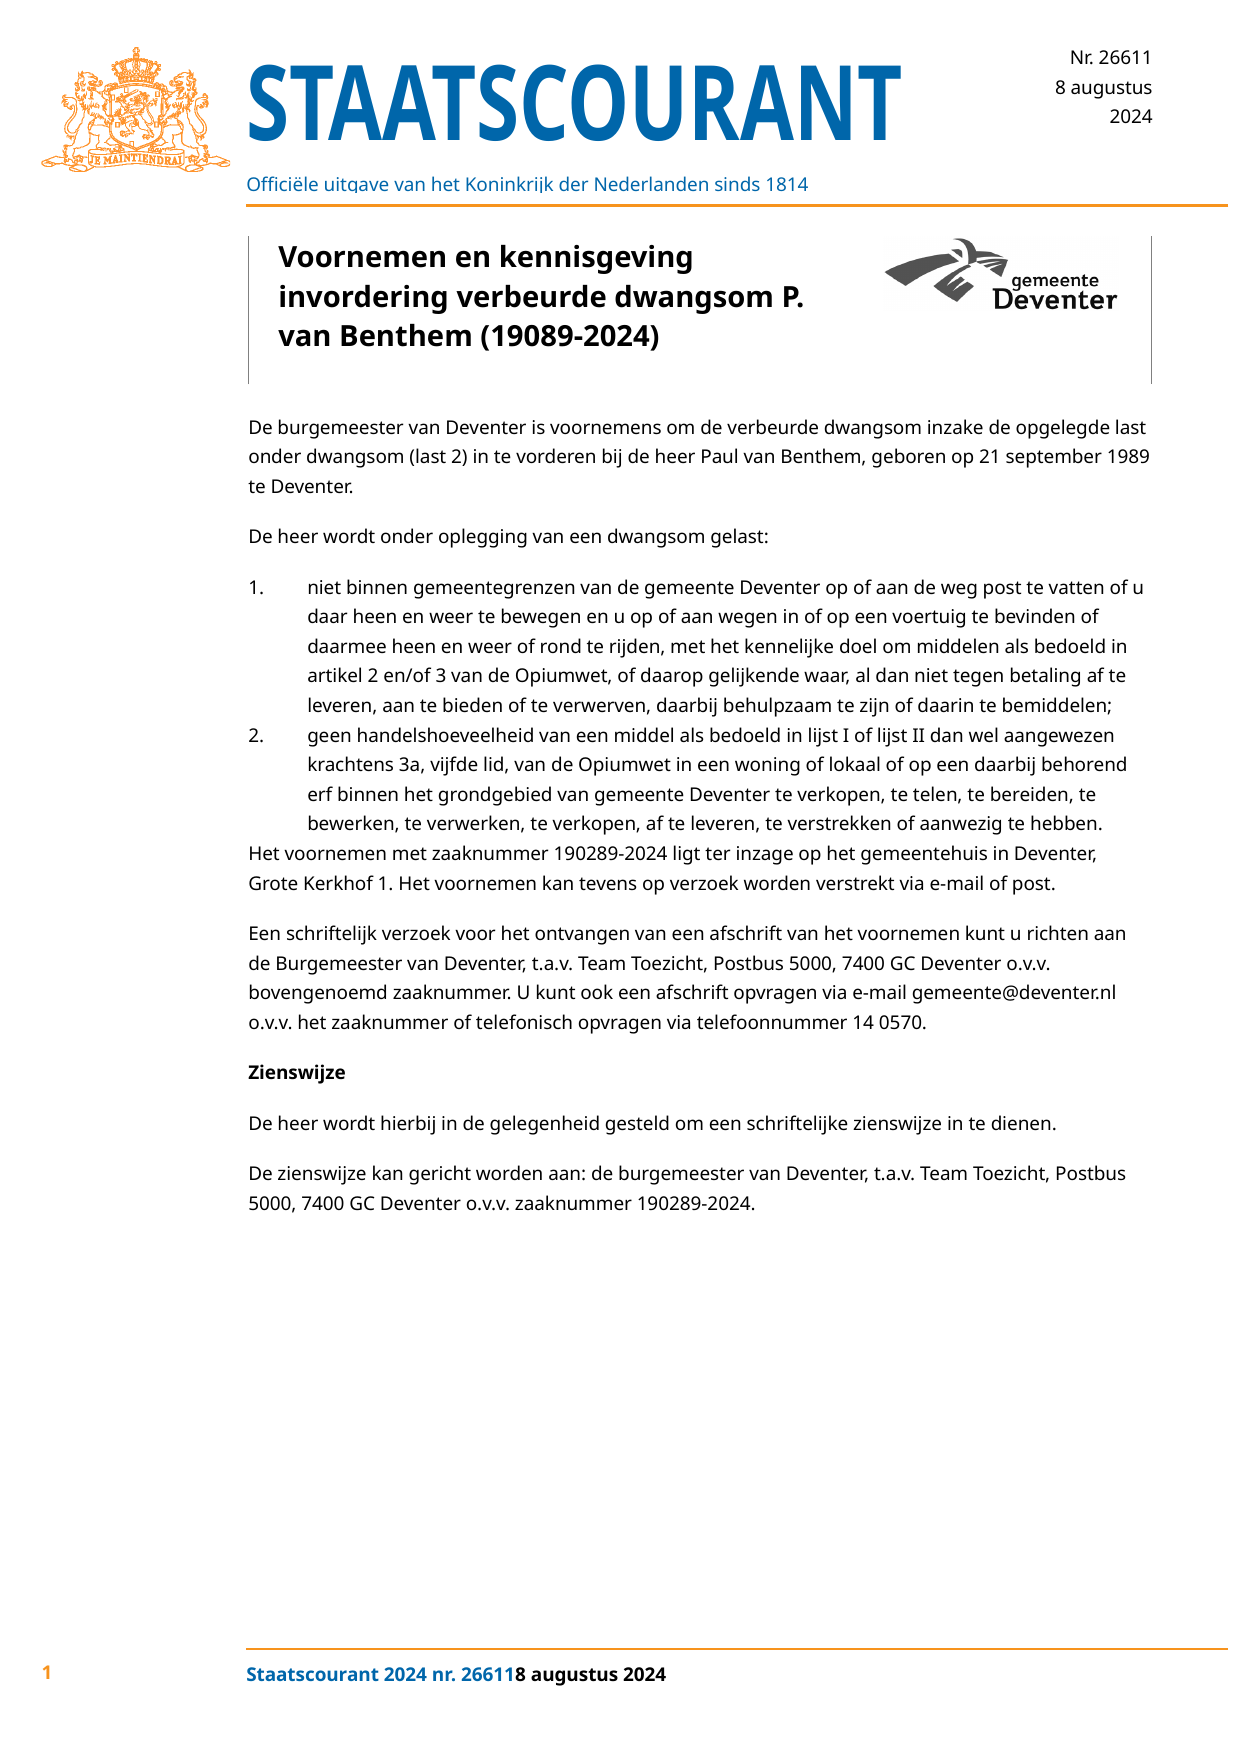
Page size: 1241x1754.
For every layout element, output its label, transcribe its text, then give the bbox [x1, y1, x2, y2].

list geen handelshoeveelheid van een middel als bedoeld in lijst I of lijst II dan wel aangewezen krachtens 3a, vijfde lid, van de Opiumwet in een woning of lokaal of op een daarbij behorend erf binnen het grondgebied van gemeente Deventer te verkopen, te telen, te bereiden, te bewerken, te verwerken, te verkopen, af te leveren, te verstrekken of aanwezig te hebben. [248, 722, 1152, 836]
text Zienswijze [248, 1059, 1152, 1085]
list niet binnen gemeentegrenzen van de gemeente Deventer op of aan de weg post te vatten of u daar heen en weer te bewegen en u op of aan wegen in of op een voertuig te bevinden of daarmee heen en weer of rond te rijden, met het kennelijke doel om middelen als bedoeld in artikel 2 en/of 3 van de Opiumwet, of daarop gelijkende waar, al dan niet tegen betaling af te leveren, aan te bieden of te verwerven, daarbij behulpzaam te zijn of daarin te bemiddelen; [248, 574, 1152, 718]
table_header Voornemen en kennisgeving invordering verbeurde dwangsom P. van Benthem (19089-2024) [249, 236, 850, 384]
text Het voornemen met zaaknummer 190289-2024 ligt ter inzage op het gemeentehuis in Deventer, Grote Kerkhof 1. Het voornemen kan tevens op verzoek worden verstrekt via e-mail of post. [248, 840, 1152, 896]
table_header [850, 236, 1151, 384]
text De zienswijze kan gericht worden aan: de burgemeester van Deventer, t.a.v. Team Toezicht, Postbus 5000, 7400 GC Deventer o.v.v. zaaknummer 190289-2024. [248, 1160, 1152, 1216]
picture [882, 236, 1119, 311]
picture [41, 47, 231, 172]
text De heer wordt hierbij in de gelegenheid gesteld om een schriftelijke zienswijze in te dienen. [248, 1110, 1152, 1136]
text De burgemeester van Deventer is voornemens om de verbeurde dwangsom inzake de opgelegde last onder dwangsom (last 2) in te vorderen bij de heer Paul van Benthem, geboren op 21 september 1989 te Deventer. [248, 414, 1152, 499]
text De heer wordt onder oplegging van een dwangsom gelast: [248, 523, 1152, 549]
text Een schriftelijk verzoek voor het ontvangen van een afschrift van het voornemen kunt u richten aan de Burgemeester van Deventer, t.a.v. Team Toezicht, Postbus 5000, 7400 GC Deventer o.v.v. bovengenoemd zaaknummer. U kunt ook een afschrift opvragen via e-mail gemeente@deventer.nl o.v.v. het zaaknummer of telefonisch opvragen via telefoonnummer 14 0570. [248, 920, 1152, 1035]
